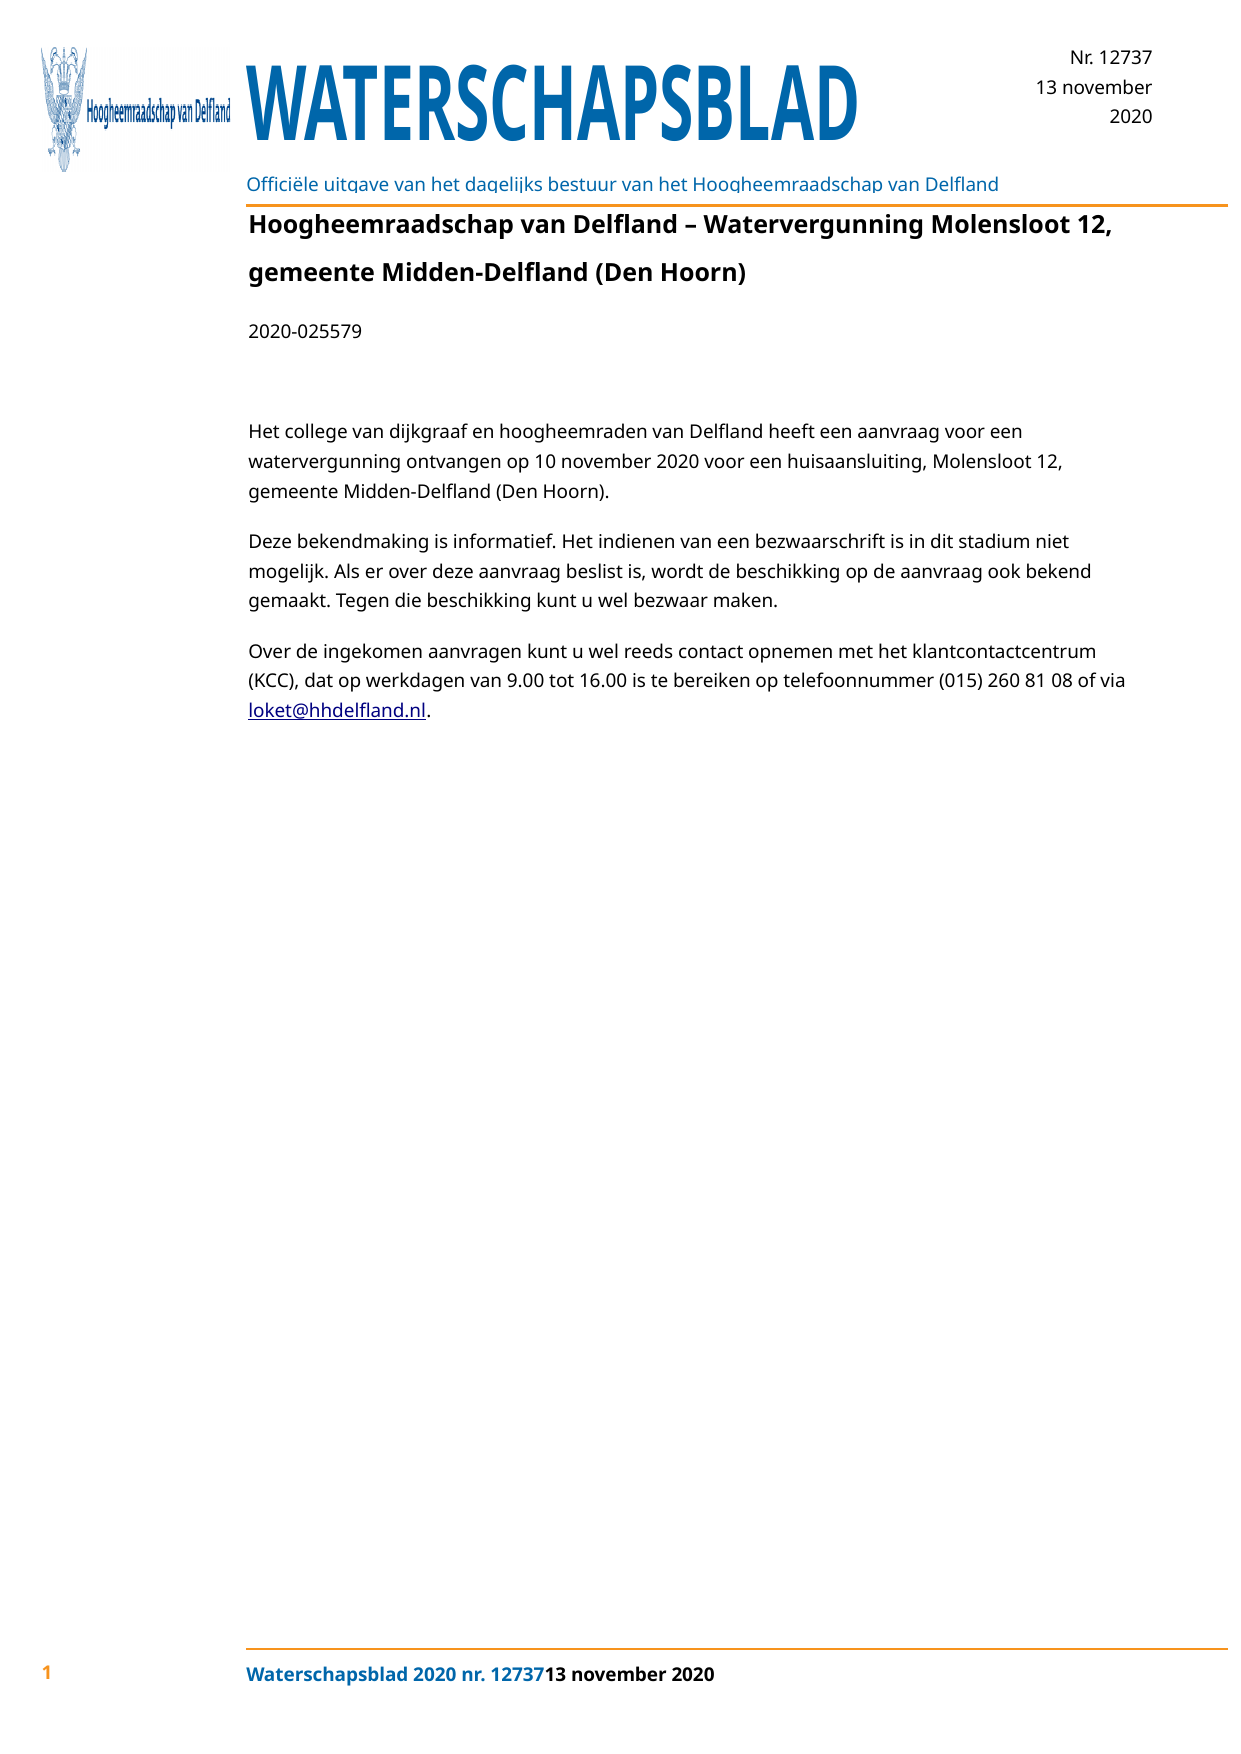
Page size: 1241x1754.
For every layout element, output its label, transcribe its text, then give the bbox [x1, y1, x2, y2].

text Over de ingekomen aanvragen kunt u wel reeds contact opnemen met het klantcontactcentrum (KCC), dat op werkdagen van 9.00 tot 16.00 is te bereiken op telefoonnummer (015) 260 81 08 of via loket@hhdelfland.nl. [248, 638, 1152, 723]
text Hoogheemraadschap van Delfland – Watervergunning Molensloot 12, gemeente Midden-Delfland (Den Hoorn) [248, 207, 1152, 288]
picture [41, 47, 231, 172]
text 2020-025579 [248, 318, 1152, 344]
text Deze bekendmaking is informatief. Het indienen van een bezwaarschrift is in dit stadium niet mogelijk. Als er over deze aanvraag beslist is, wordt de beschikking op de aanvraag ook bekend gemaakt. Tegen die beschikking kunt u wel bezwaar maken. [248, 528, 1152, 613]
text Het college van dijkgraaf en hoogheemraden van Delfland heeft een aanvraag voor een watervergunning ontvangen op 10 november 2020 voor een huisaansluiting, Molensloot 12, gemeente Midden-Delfland (Den Hoorn). [248, 419, 1152, 504]
